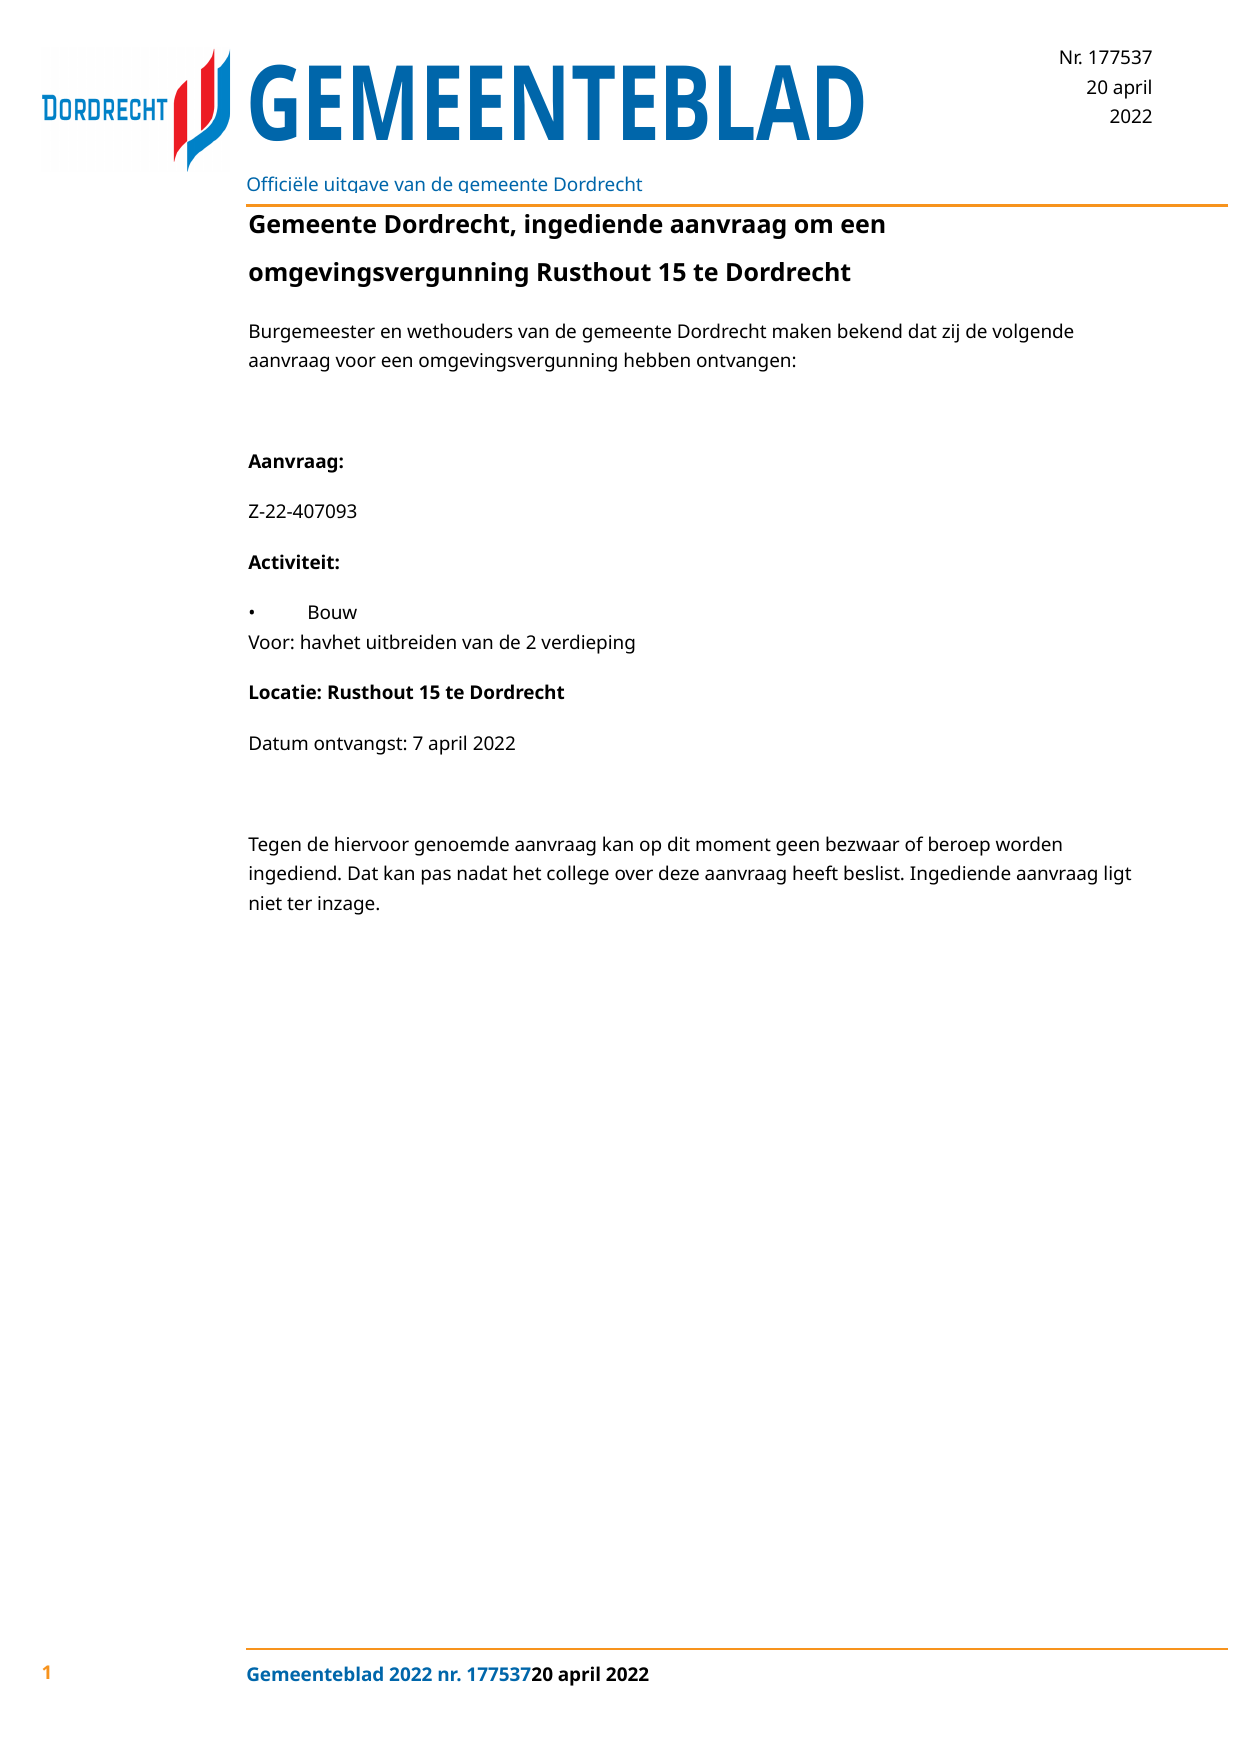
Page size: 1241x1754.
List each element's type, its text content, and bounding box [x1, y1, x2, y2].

text Z-22-407093 [248, 499, 1152, 524]
list Bouw [248, 599, 1152, 625]
text Voor: havhet uitbreiden van de 2 verdieping [248, 629, 1152, 655]
text Aanvraag: [248, 448, 1152, 474]
picture [41, 47, 231, 172]
text Locatie: Rusthout 15 te Dordrecht [248, 679, 1152, 705]
text Burgemeester en wethouders van de gemeente Dordrecht maken bekend dat zij de volgende aanvraag voor een omgevingsvergunning hebben ontvangen: [248, 318, 1152, 373]
text Datum ontvangst: 7 april 2022 [248, 730, 1152, 756]
text Activiteit: [248, 549, 1152, 575]
text Gemeente Dordrecht, ingediende aanvraag om een omgevingsvergunning Rusthout 15 te Dordrecht [248, 207, 1152, 288]
text Tegen de hiervoor genoemde aanvraag kan op dit moment geen bezwaar of beroep worden ingediend. Dat kan pas nadat het college over deze aanvraag heeft beslist. Ingediende aanvraag ligt niet ter inzage. [248, 831, 1152, 916]
